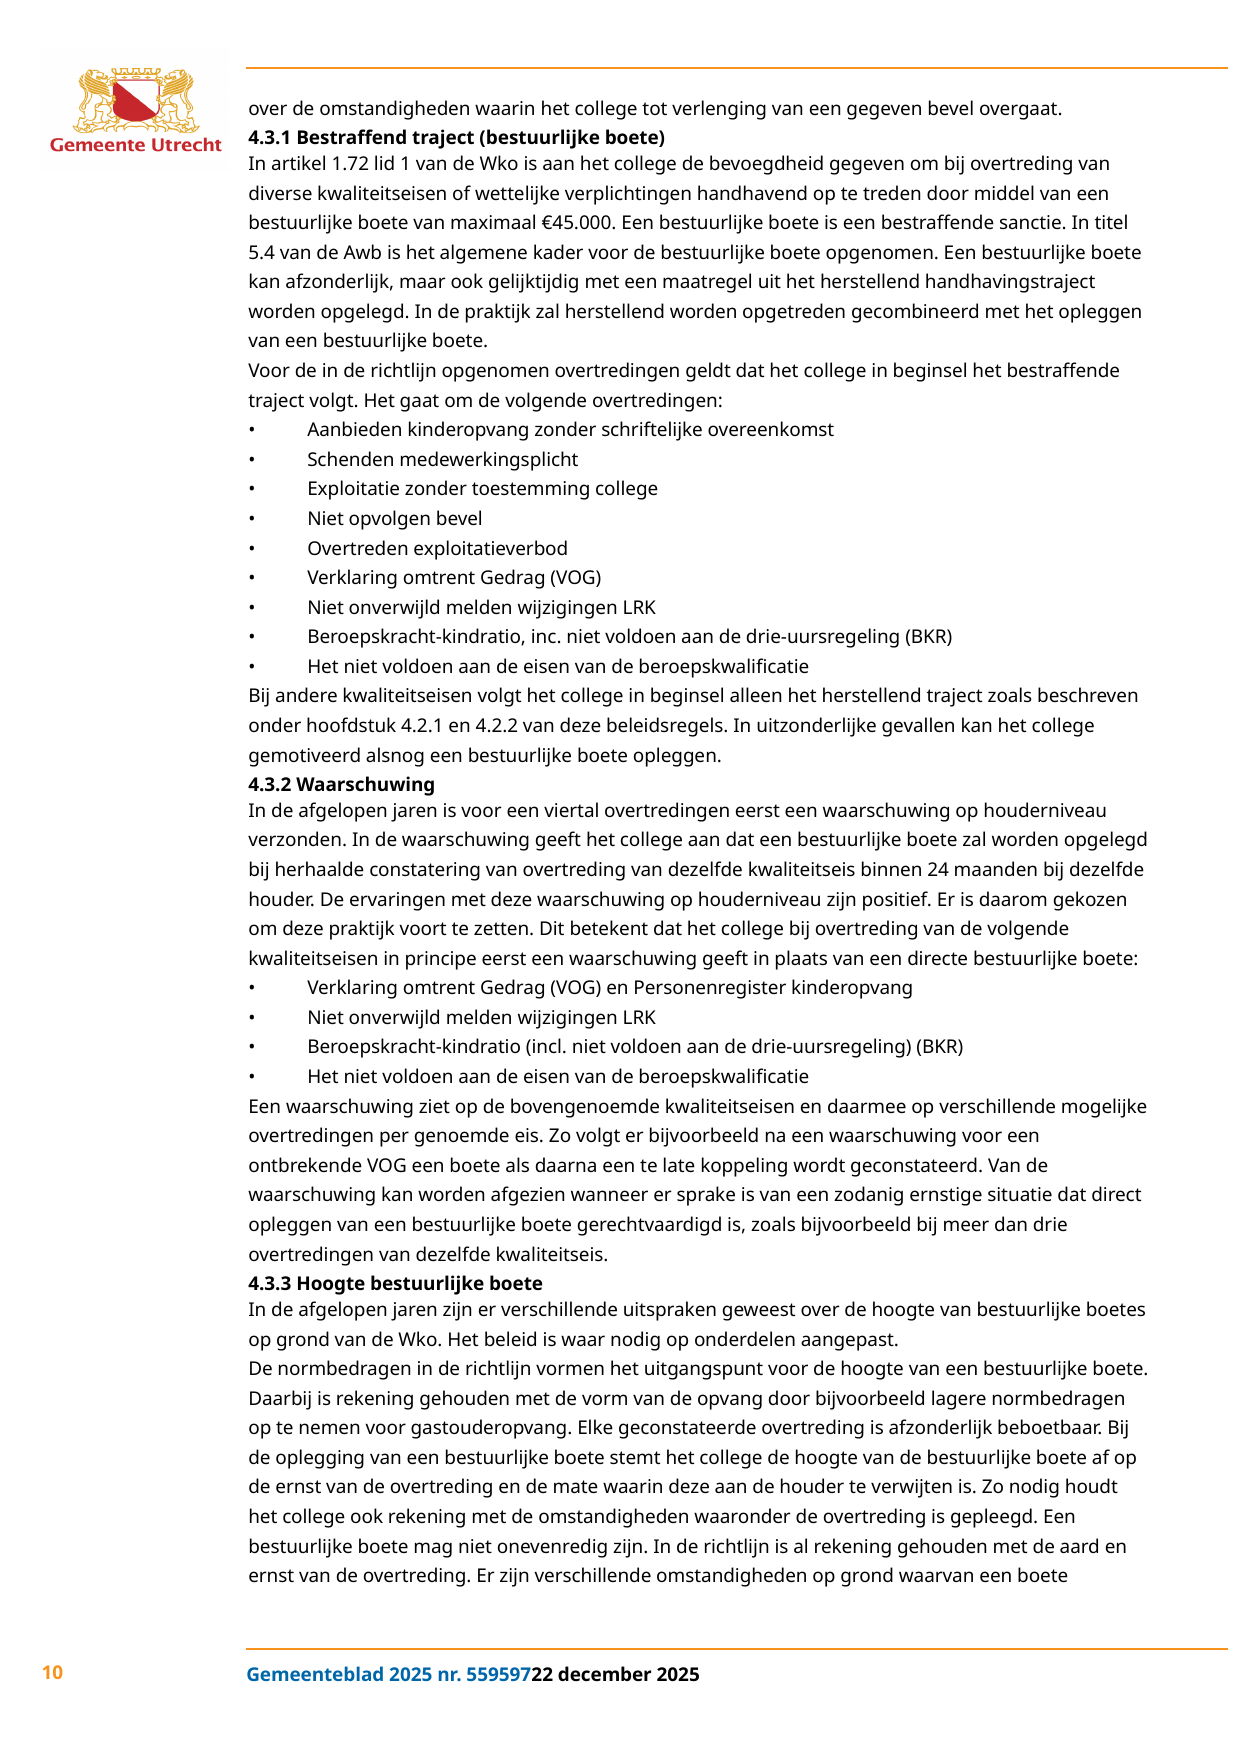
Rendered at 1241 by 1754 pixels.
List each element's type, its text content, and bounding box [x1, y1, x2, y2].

text 4.3.2 Waarschuwing [248, 771, 1152, 797]
text In artikel 1.72 lid 1 van de Wko is aan het college de bevoegdheid gegeven om bij overtreding van diverse kwaliteitseisen of wettelijke verplichtingen handhavend op te treden door middel van een bestuurlijke boete van maximaal €45.000. Een bestuurlijke boete is een bestraffende sanctie. In titel 5.4 van de Awb is het algemene kader voor de bestuurlijke boete opgenomen. Een bestuurlijke boete kan afzonderlijk, maar ook gelijktijdig met een maatregel uit het herstellend handhavingstraject worden opgelegd. In de praktijk zal herstellend worden opgetreden gecombineerd met het opleggen van een bestuurlijke boete. [248, 150, 1152, 353]
text Voor de in de richtlijn opgenomen overtredingen geldt dat het college in beginsel het bestraffende traject volgt. Het gaat om de volgende overtredingen: [248, 357, 1152, 412]
text Bij andere kwaliteitseisen volgt het college in beginsel alleen het herstellend traject zoals beschreven onder hoofdstuk 4.2.1 en 4.2.2 van deze beleidsregels. In uitzonderlijke gevallen kan het college gemotiveerd alsnog een bestuurlijke boete opleggen. [248, 683, 1152, 767]
list Beroepskracht-kindratio, inc. niet voldoen aan de drie-uursregeling (BKR) [248, 623, 1152, 649]
list Verklaring omtrent Gedrag (VOG) en Personenregister kinderopvang [248, 974, 1152, 1000]
list Overtreden exploitatieverbod [248, 535, 1152, 560]
text over de omstandigheden waarin het college tot verlenging van een gegeven bevel overgaat. [248, 95, 1152, 121]
list Verklaring omtrent Gedrag (VOG) [248, 564, 1152, 590]
text 4.3.1 Bestraffend traject (bestuurlijke boete) [248, 124, 1152, 150]
list Het niet voldoen aan de eisen van de beroepskwalificatie [248, 653, 1152, 679]
list Niet onverwijld melden wijzigingen LRK [248, 1004, 1152, 1030]
list Exploitatie zonder toestemming college [248, 476, 1152, 501]
list Niet opvolgen bevel [248, 505, 1152, 531]
list Aanbieden kinderopvang zonder schriftelijke overeenkomst [248, 416, 1152, 442]
picture [41, 47, 231, 172]
text 4.3.3 Hoogte bestuurlijke boete [248, 1270, 1152, 1296]
text De normbedragen in de richtlijn vormen het uitgangspunt voor de hoogte van een bestuurlijke boete. Daarbij is rekening gehouden met de vorm van de opvang door bijvoorbeeld lagere normbedragen op te nemen voor gastouderopvang. Elke geconstateerde overtreding is afzonderlijk beboetbaar. Bij de oplegging van een bestuurlijke boete stemt het college de hoogte van de bestuurlijke boete af op de ernst van de overtreding en de mate waarin deze aan de houder te verwijten is. Zo nodig houdt het college ook rekening met de omstandigheden waaronder de overtreding is gepleegd. Een bestuurlijke boete mag niet onevenredig zijn. In de richtlijn is al rekening gehouden met de aard en ernst van de overtreding. Er zijn verschillende omstandigheden op grond waarvan een boete [248, 1355, 1152, 1588]
list Niet onverwijld melden wijzigingen LRK [248, 594, 1152, 619]
list Schenden medewerkingsplicht [248, 446, 1152, 472]
text In de afgelopen jaren zijn er verschillende uitspraken geweest over de hoogte van bestuurlijke boetes op grond van de Wko. Het beleid is waar nodig op onderdelen aangepast. [248, 1296, 1152, 1351]
list Het niet voldoen aan de eisen van de beroepskwalificatie [248, 1063, 1152, 1089]
text Een waarschuwing ziet op de bovengenoemde kwaliteitseisen en daarmee op verschillende mogelijke overtredingen per genoemde eis. Zo volgt er bijvoorbeeld na een waarschuwing voor een ontbrekende VOG een boete als daarna een te late koppeling wordt geconstateerd. Van de waarschuwing kan worden afgezien wanneer er sprake is van een zodanig ernstige situatie dat direct opleggen van een bestuurlijke boete gerechtvaardigd is, zoals bijvoorbeeld bij meer dan drie overtredingen van dezelfde kwaliteitseis. [248, 1093, 1152, 1267]
text In de afgelopen jaren is voor een viertal overtredingen eerst een waarschuwing op houderniveau verzonden. In de waarschuwing geeft het college aan dat een bestuurlijke boete zal worden opgelegd bij herhaalde constatering van overtreding van dezelfde kwaliteitseis binnen 24 maanden bij dezelfde houder. De ervaringen met deze waarschuwing op houderniveau zijn positief. Er is daarom gekozen om deze praktijk voort te zetten. Dit betekent dat het college bij overtreding van de volgende kwaliteitseisen in principe eerst een waarschuwing geeft in plaats van een directe bestuurlijke boete: [248, 797, 1152, 971]
list Beroepskracht-kindratio (incl. niet voldoen aan de drie-uursregeling) (BKR) [248, 1034, 1152, 1059]
